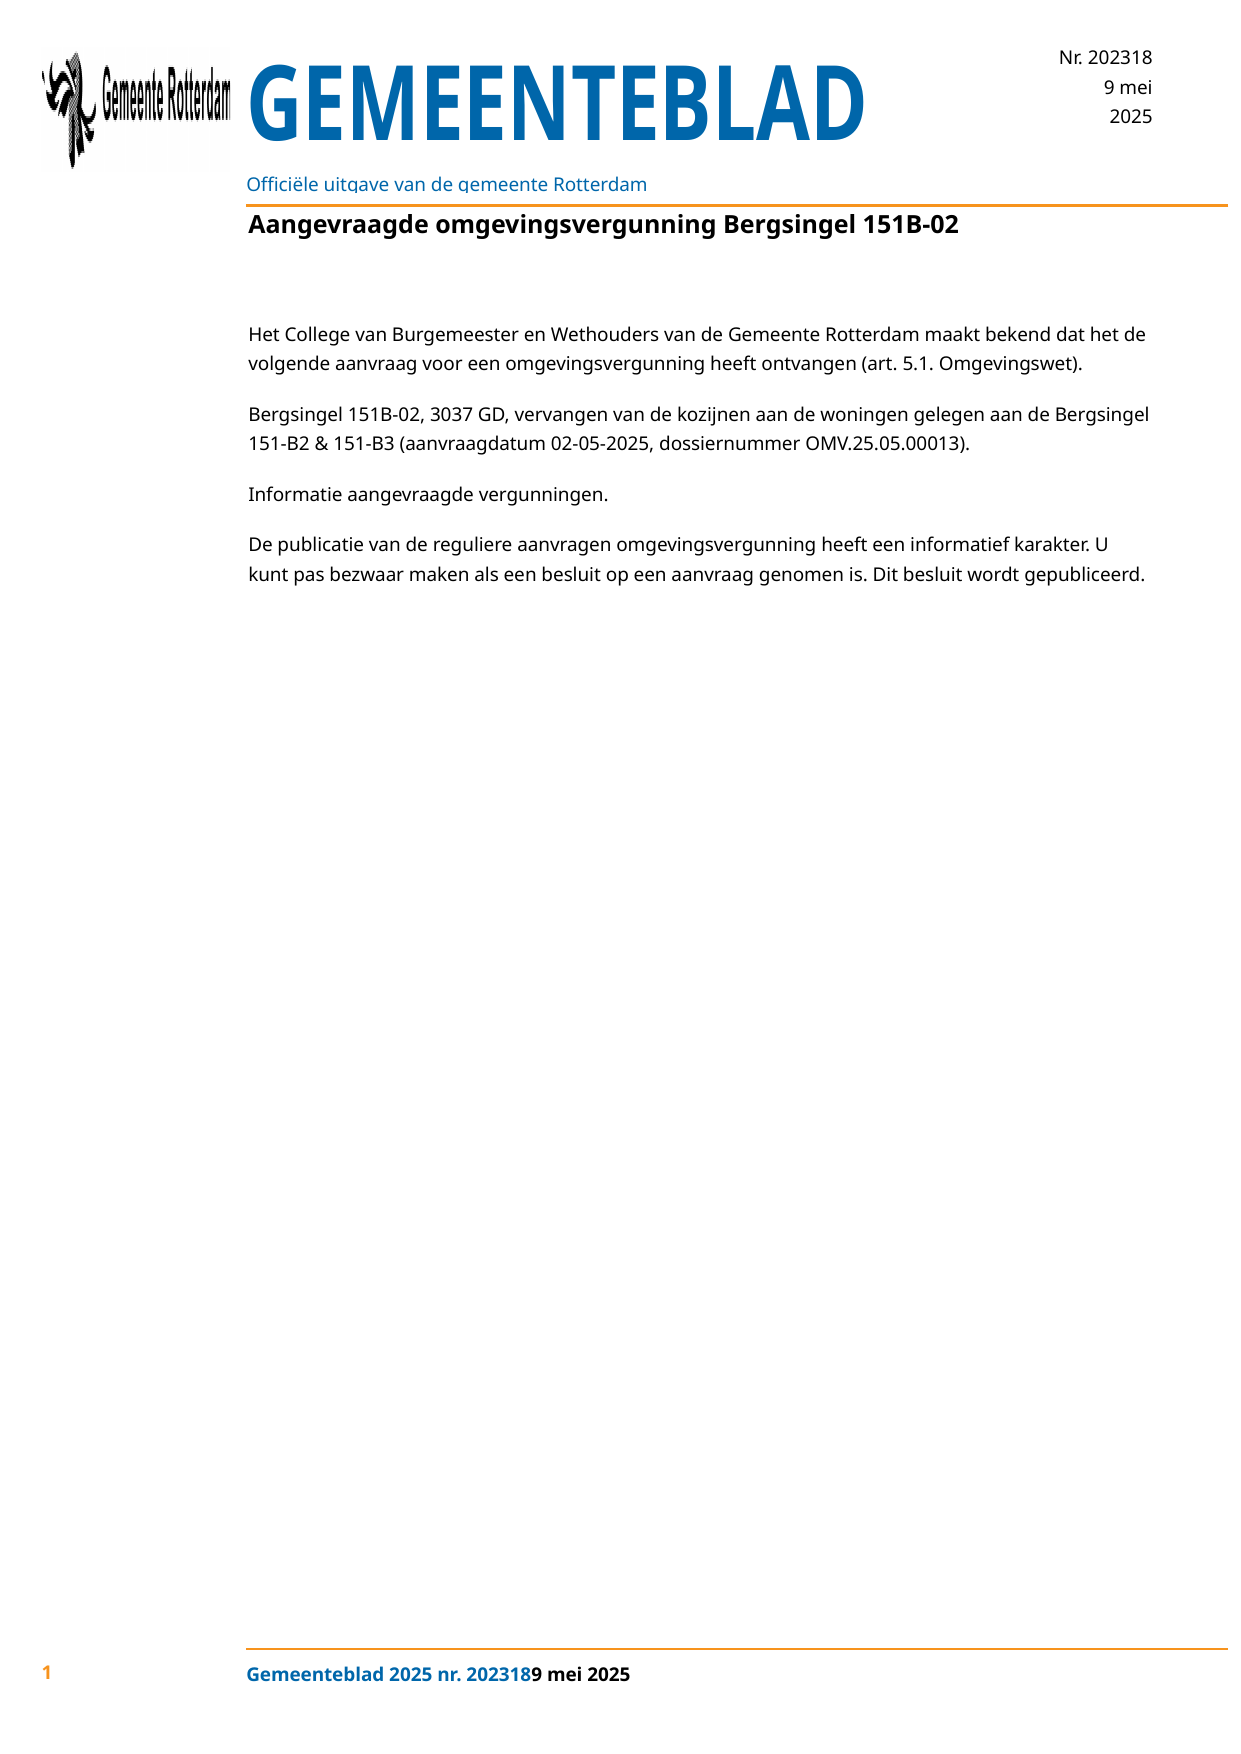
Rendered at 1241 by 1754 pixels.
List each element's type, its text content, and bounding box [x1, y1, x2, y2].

text Aangevraagde omgevingsvergunning Bergsingel 151B-02 [248, 207, 1152, 241]
text Bergsingel 151B-02, 3037 GD, vervangen van de kozijnen aan de woningen gelegen aan de Bergsingel 151-B2 & 151-B3 (aanvraagdatum 02-05-2025, dossiernummer OMV.25.05.00013). [248, 401, 1152, 456]
text Het College van Burgemeester en Wethouders van de Gemeente Rotterdam maakt bekend dat het de volgende aanvraag voor een omgevingsvergunning heeft ontvangen (art. 5.1. Omgevingswet). [248, 321, 1152, 376]
picture [41, 47, 231, 172]
text Informatie aangevraagde vergunningen. [248, 481, 1152, 506]
text De publicatie van de reguliere aanvragen omgevingsvergunning heeft een informatief karakter. U kunt pas bezwaar maken als een besluit op een aanvraag genomen is. Dit besluit wordt gepubliceerd. [248, 531, 1152, 586]
